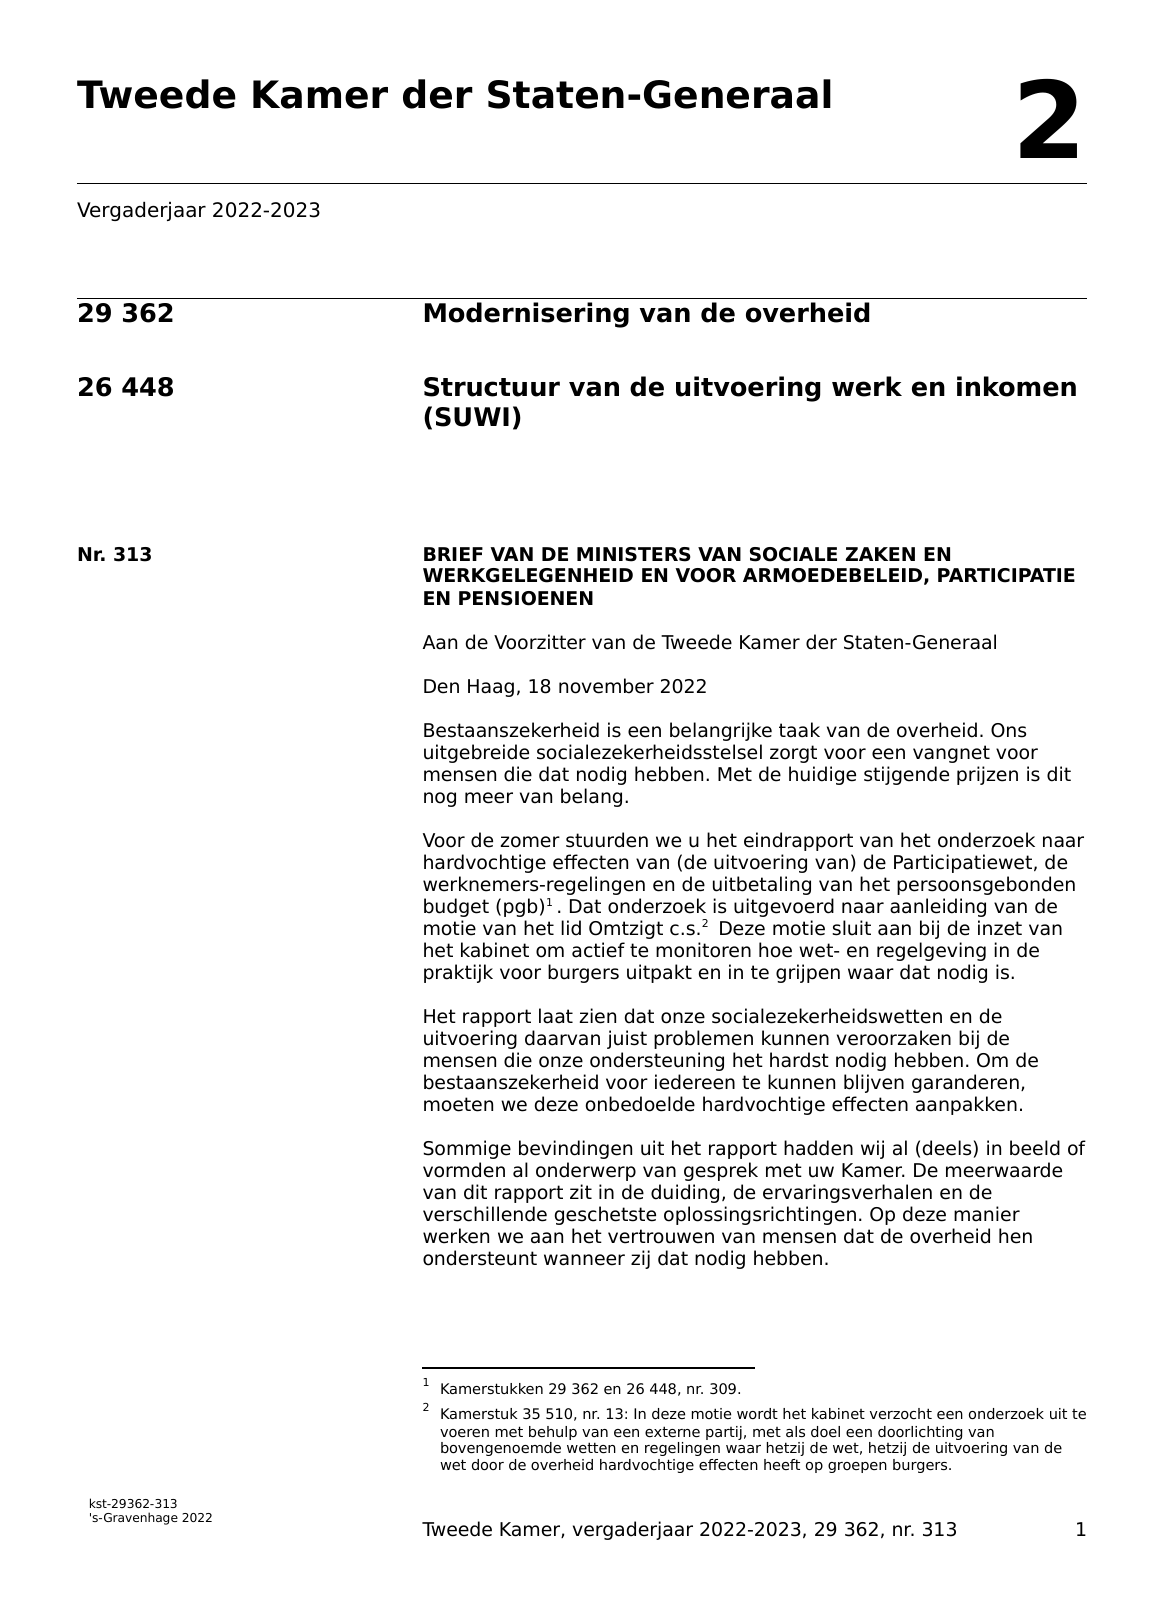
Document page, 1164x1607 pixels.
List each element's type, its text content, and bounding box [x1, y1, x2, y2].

text 's-Gravenhage 2022 [88, 1511, 323, 1525]
text Aan de Voorzitter van de Tweede Kamer der Staten-Generaal [422, 632, 1087, 653]
text Den Haag, 18 november 2022 [422, 676, 1087, 698]
text Voor de zomer stuurden we u het eindrapport van het onderzoek naar hardvochtige effecten van (de uitvoering van) de Participatiewet, de werknemers-regelingen en de uitbetaling van het persoonsgebonden budget (pgb). Dat onderzoek is uitgevoerd naar aanleiding van de motie van het lid Omtzigt c.s. Deze motie sluit aan bij de inzet van het kabinet om actief te monitoren hoe wet- en regelgeving in de praktijk voor burgers uitpakt en in te grijpen waar dat nodig is. [422, 830, 1087, 984]
subtitle 29 362 Modernisering van de overheid [77, 299, 1087, 329]
subtitle 26 448 Structuur van de uitvoering werk en inkomen (SUWI) [77, 373, 1087, 432]
text kst-29362-313 [88, 1497, 323, 1511]
text Kamerstuk 35 510, nr. 13: In deze motie wordt het kabinet verzocht een onderzoek uit te voeren met behulp van een externe partij, met als doel een doorlichting van bovengenoemde wetten en regelingen waar hetzij de wet, hetzij de uitvoering van de wet door de overheid hardvochtige effecten heeft op groepen burgers. [422, 1402, 1087, 1474]
text Het rapport laat zien dat onze socialezekerheidswetten en de uitvoering daarvan juist problemen kunnen veroorzaken bij de mensen die onze ondersteuning het hardst nodig hebben. Om de bestaanszekerheid voor iedereen te kunnen blijven garanderen, moeten we deze onbedoelde hardvochtige effecten aanpakken. [422, 1006, 1087, 1116]
table_header Tweede Kamer der Staten-Generaal [77, 59, 886, 183]
text Bestaanszekerheid is een belangrijke taak van de overheid. Ons uitgebreide socialezekerheidsstelsel zorgt voor een vangnet voor mensen die dat nodig hebben. Met de huidige stijgende prijzen is dit nog meer van belang. [422, 720, 1087, 808]
table_header 2 [886, 59, 1087, 183]
text Kamerstukken 29 362 en 26 448, nr. 309. [422, 1377, 1087, 1399]
subtitle Nr. 313 BRIEF VAN DE MINISTERS VAN SOCIALE ZAKEN EN WERKGELEGENHEID EN VOOR ARMOEDEBELEID, PARTICIPATIE EN PENSIOENEN [77, 543, 1087, 609]
table_cell Vergaderjaar 2022-2023 [77, 184, 1087, 298]
text Sommige bevindingen uit het rapport hadden wij al (deels) in beeld of vormden al onderwerp van gesprek met uw Kamer. De meerwaarde van dit rapport zit in de duiding, de ervaringsverhalen en de verschillende geschetste oplossingsrichtingen. Op deze manier werken we aan het vertrouwen van mensen dat de overheid hen ondersteunt wanneer zij dat nodig hebben. [422, 1138, 1087, 1270]
